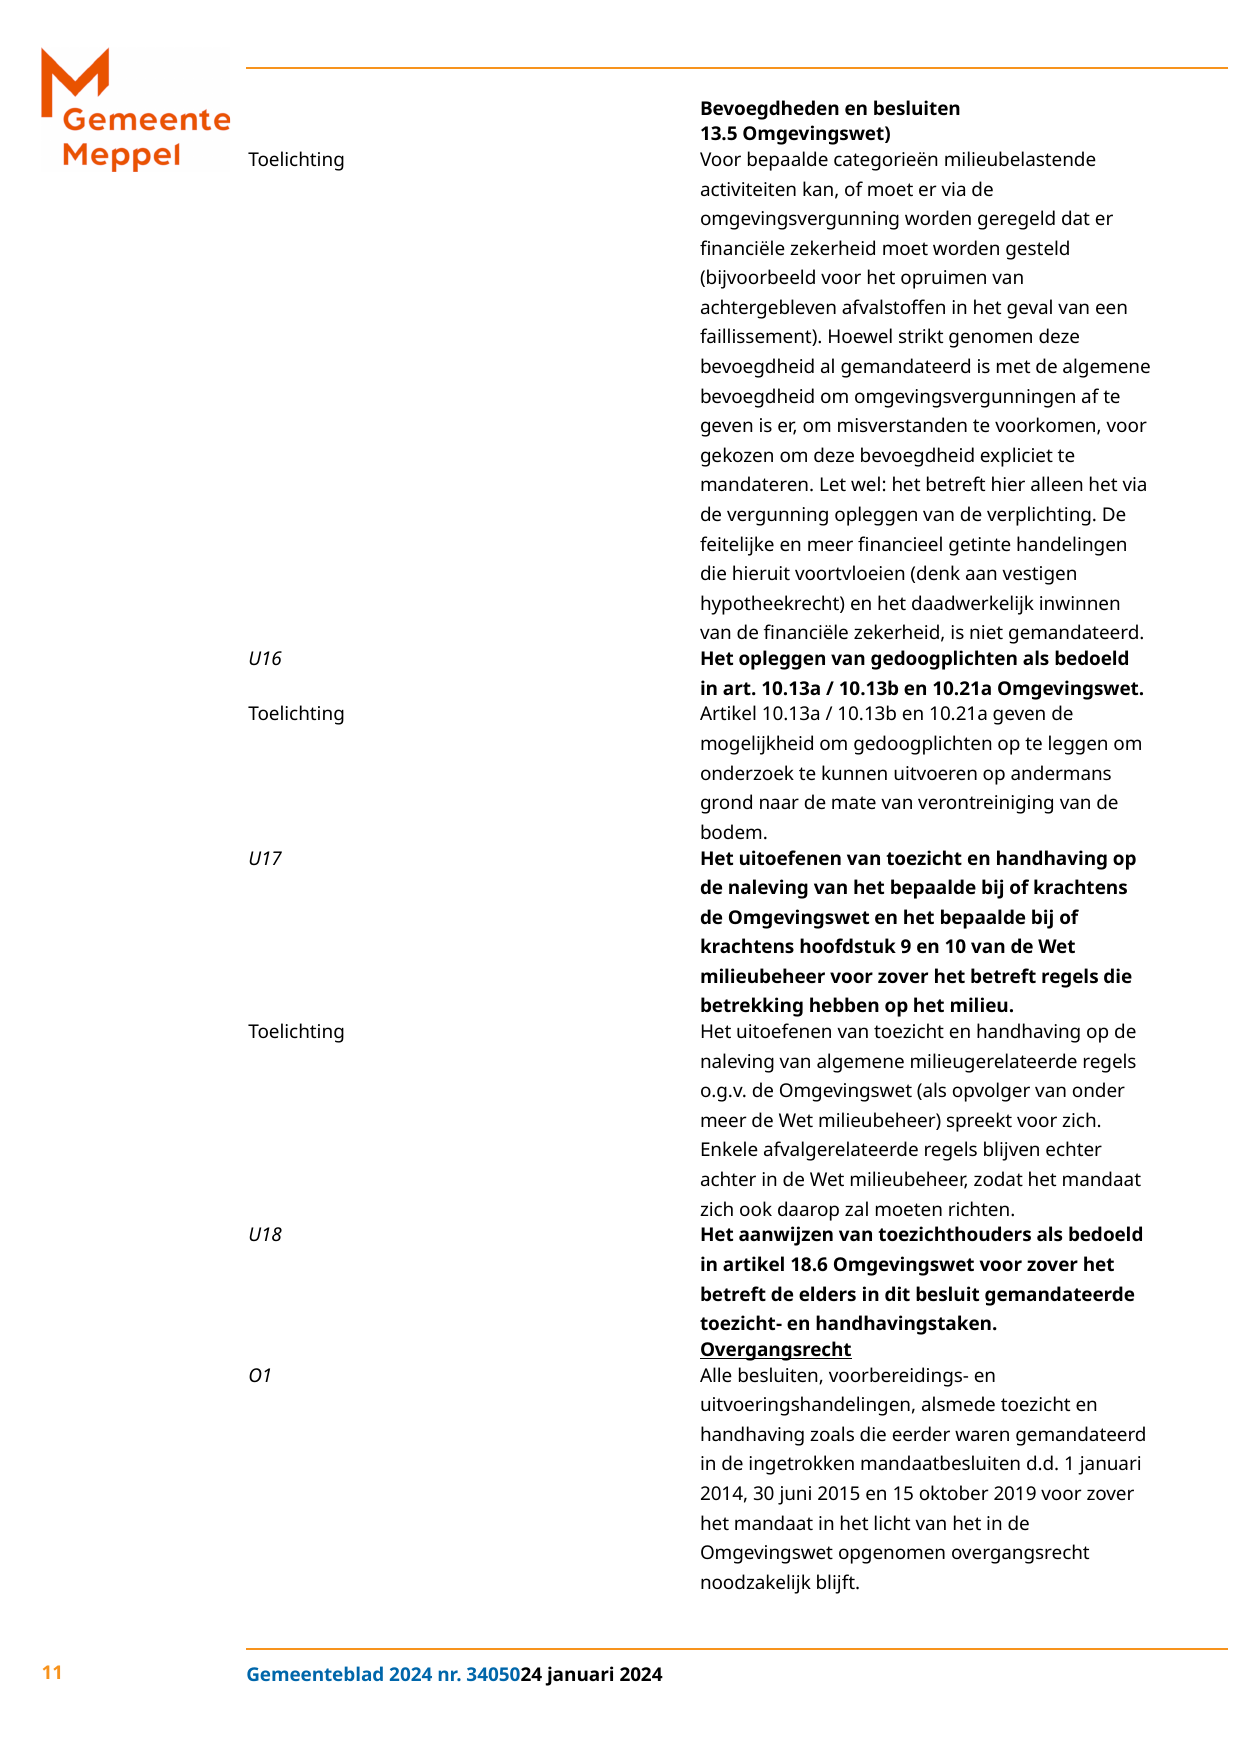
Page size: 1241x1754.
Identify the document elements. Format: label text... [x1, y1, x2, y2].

table_header [248, 95, 700, 121]
table_cell [248, 121, 700, 146]
table_header Bevoegdheden en besluiten [700, 95, 1152, 121]
table_cell Het opleggen van gedoogplichten als bedoeld in art. 10.13a / 10.13b en 10.21a Omgevingswet. [700, 645, 1152, 701]
table_cell [248, 1336, 700, 1362]
table_cell Toelichting [248, 701, 700, 845]
table_cell Overgangsrecht [700, 1336, 1152, 1362]
picture [41, 47, 231, 172]
table_cell Het aanwijzen van toezichthouders als bedoeld in artikel 18.6 Omgevingswet voor zover het betreft de elders in dit besluit gemandateerde toezicht- en handhavingstaken. [700, 1222, 1152, 1336]
table_cell Toelichting [248, 1018, 700, 1222]
table_cell U18 [248, 1222, 700, 1336]
table_cell Het uitoefenen van toezicht en handhaving op de naleving van algemene milieugerelateerde regels o.g.v. de Omgevingswet (als opvolger van onder meer de Wet milieubeheer) spreekt voor zich. Enkele afvalgerelateerde regels blijven echter achter in de Wet milieubeheer, zodat het mandaat zich ook daarop zal moeten richten. [700, 1018, 1152, 1222]
table_cell Het uitoefenen van toezicht en handhaving op de naleving van het bepaalde bij of krachtens de Omgevingswet en het bepaalde bij of krachtens hoofdstuk 9 en 10 van de Wet milieubeheer voor zover het betreft regels die betrekking hebben op het milieu. [700, 845, 1152, 1018]
table_cell [248, 1595, 700, 1612]
table_cell Artikel 10.13a / 10.13b en 10.21a geven de mogelijkheid om gedoogplichten op te leggen om onderzoek te kunnen uitvoeren op andermans grond naar de mate van verontreiniging van de bodem. [700, 701, 1152, 845]
table_cell Toelichting [248, 146, 700, 645]
table_cell [700, 1595, 1152, 1612]
table_cell 13.5 Omgevingswet) [700, 121, 1152, 146]
table_cell O1 [248, 1362, 700, 1594]
table_cell Alle besluiten, voorbereidings- en uitvoeringshandelingen, alsmede toezicht en handhaving zoals die eerder waren gemandateerd in de ingetrokken mandaatbesluiten d.d. 1 januari 2014, 30 juni 2015 en 15 oktober 2019 voor zover het mandaat in het licht van het in de Omgevingswet opgenomen overgangsrecht noodzakelijk blijft. [700, 1362, 1152, 1594]
table_cell Voor bepaalde categorieën milieubelastende activiteiten kan, of moet er via de omgevingsvergunning worden geregeld dat er financiële zekerheid moet worden gesteld (bijvoorbeeld voor het opruimen van achtergebleven afvalstoffen in het geval van een faillissement). Hoewel strikt genomen deze bevoegdheid al gemandateerd is met de algemene bevoegdheid om omgevingsvergunningen af te geven is er, om misverstanden te voorkomen, voor gekozen om deze bevoegdheid expliciet te mandateren. Let wel: het betreft hier alleen het via de vergunning opleggen van de verplichting. De feitelijke en meer financieel getinte handelingen die hieruit voortvloeien (denk aan vestigen hypotheekrecht) en het daadwerkelijk inwinnen van de financiële zekerheid, is niet gemandateerd. [700, 146, 1152, 645]
table_cell U16 [248, 645, 700, 701]
table_cell U17 [248, 845, 700, 1018]
